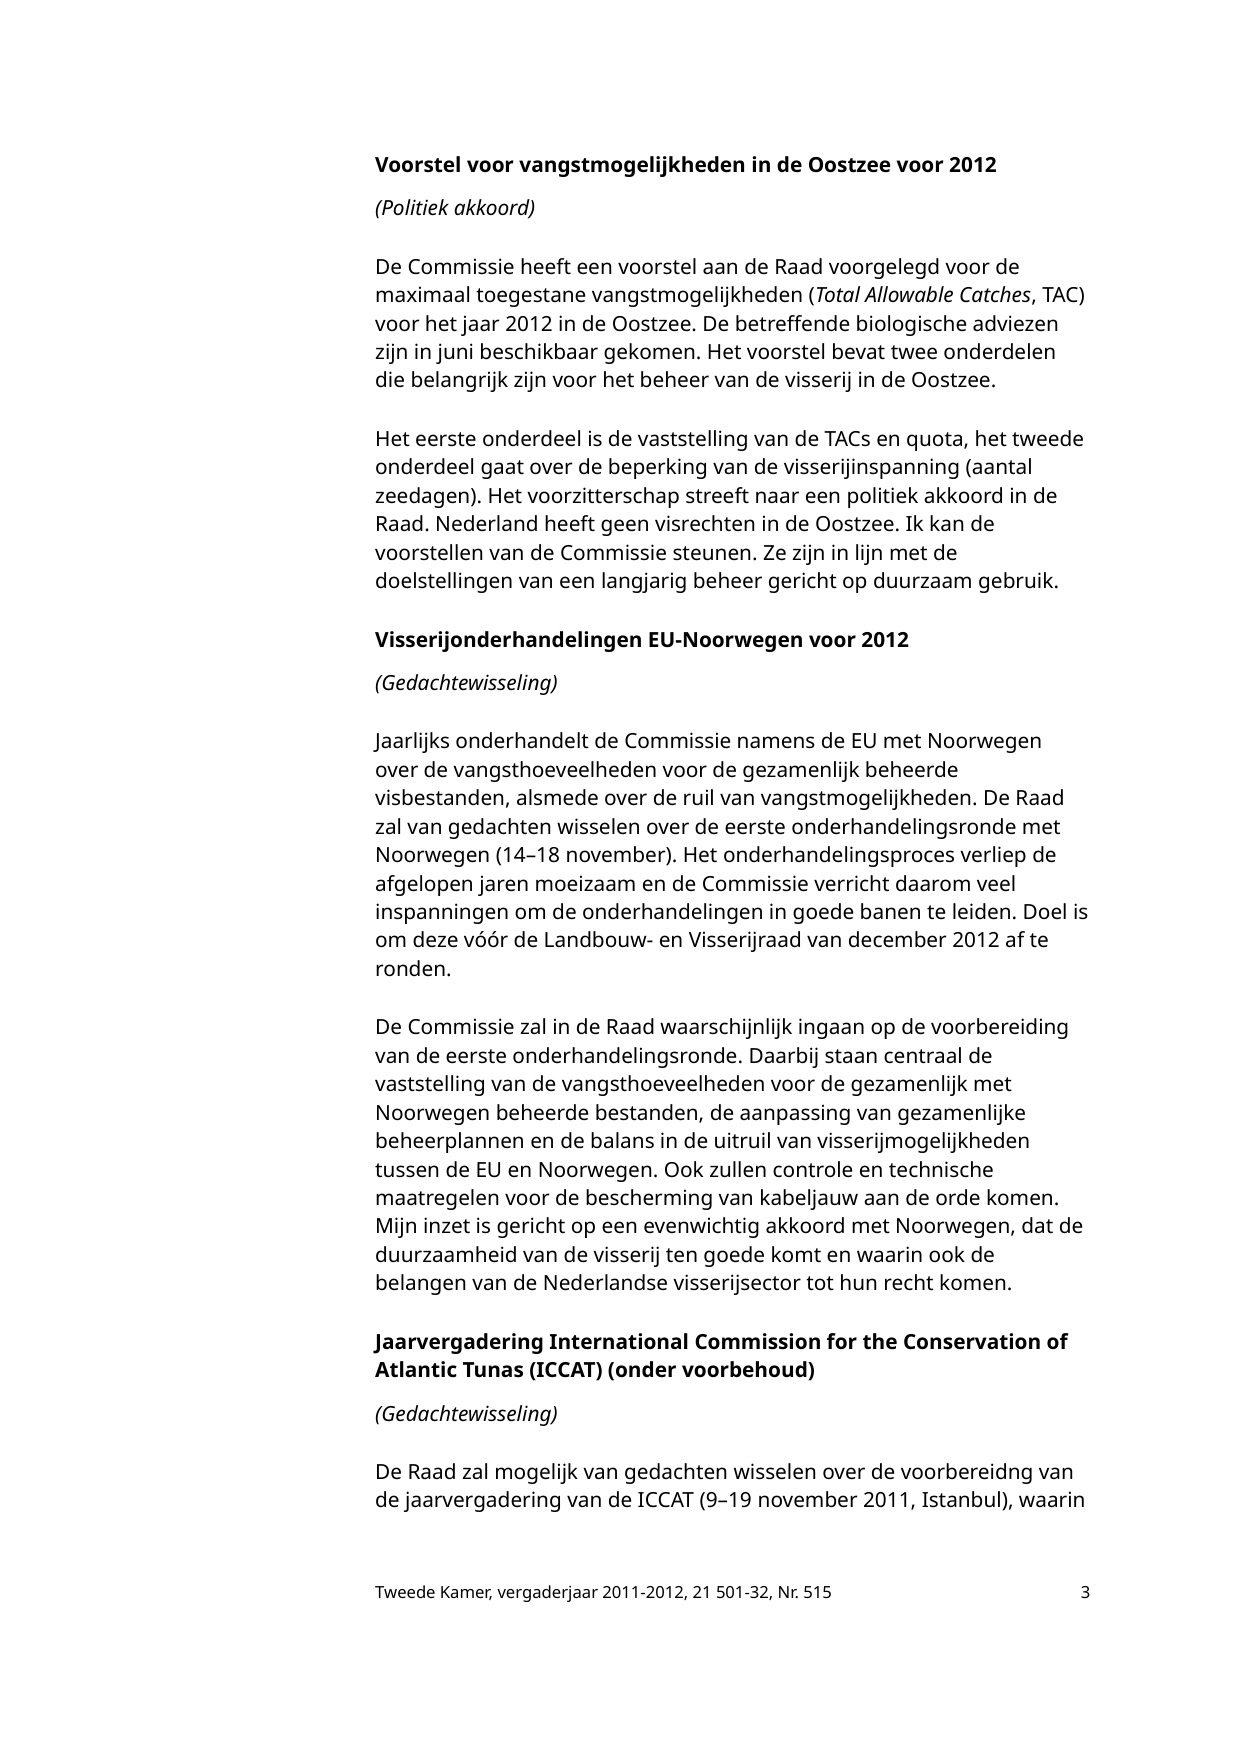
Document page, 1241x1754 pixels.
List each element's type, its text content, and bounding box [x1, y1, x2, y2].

text Voorstel voor vangstmogelijkheden in de Oostzee voor 2012 [375, 150, 1090, 178]
text De Commissie zal in de Raad waarschijnlijk ingaan op de voorbereiding van de eerste onderhandelingsronde. Daarbij staan centraal de vaststelling van de vangsthoeveelheden voor de gezamenlijk met Noorwegen beheerde bestanden, de aanpassing van gezamenlijke beheerplannen en de balans in de uitruil van visserijmogelijkheden tussen de EU en Noorwegen. Ook zullen controle en technische maatregelen voor de bescherming van kabeljauw aan de orde komen. Mijn inzet is gericht op een evenwichtig akkoord met Noorwegen, dat de duurzaamheid van de visserij ten goede komt en waarin ook de belangen van de Nederlandse visserijsector tot hun recht komen. [375, 1012, 1090, 1297]
text Jaarlijks onderhandelt de Commissie namens de EU met Noorwegen over de vangsthoeveelheden voor de gezamenlijk beheerde visbestanden, alsmede over de ruil van vangstmogelijkheden. De Raad zal van gedachten wisselen over de eerste onderhandelingsronde met Noorwegen (14–18 november). Het onderhandelingsproces verliep de afgelopen jaren moeizaam en de Commissie verricht daarom veel inspanningen om de onderhandelingen in goede banen te leiden. Doel is om deze vóór de Landbouw- en Visserijraad van december 2012 af te ronden. [375, 727, 1090, 982]
text De Commissie heeft een voorstel aan de Raad voorgelegd voor de maximaal toegestane vangstmogelijkheden (Total Allowable Catches, TAC) voor het jaar 2012 in de Oostzee. De betreffende biologische adviezen zijn in juni beschikbaar gekomen. Het voorstel bevat twee onderdelen die belangrijk zijn voor het beheer van de visserij in de Oostzee. [375, 252, 1090, 394]
text (Gedachtewisseling) [375, 1399, 1090, 1427]
text Het eerste onderdeel is de vaststelling van de TACs en quota, het tweede onderdeel gaat over de beperking van de visserijinspanning (aantal zeedagen). Het voorzitterschap streeft naar een politiek akkoord in de Raad. Nederland heeft geen visrechten in de Oostzee. Ik kan de voorstellen van de Commissie steunen. Ze zijn in lijn met de doelstellingen van een langjarig beheer gericht op duurzaam gebruik. [375, 424, 1090, 595]
text Visserijonderhandelingen EU-Noorwegen voor 2012 [375, 625, 1090, 653]
text Jaarvergadering International Commission for the Conservation of Atlantic Tunas (ICCAT) (onder voorbehoud) [375, 1327, 1090, 1384]
text (Gedachtewisseling) [375, 668, 1090, 697]
text De Raad zal mogelijk van gedachten wisselen over de voorbereidng van de jaarvergadering van de ICCAT (9–19 november 2011, Istanbul), waarin [375, 1457, 1090, 1514]
text (Politiek akkoord) [375, 193, 1090, 222]
